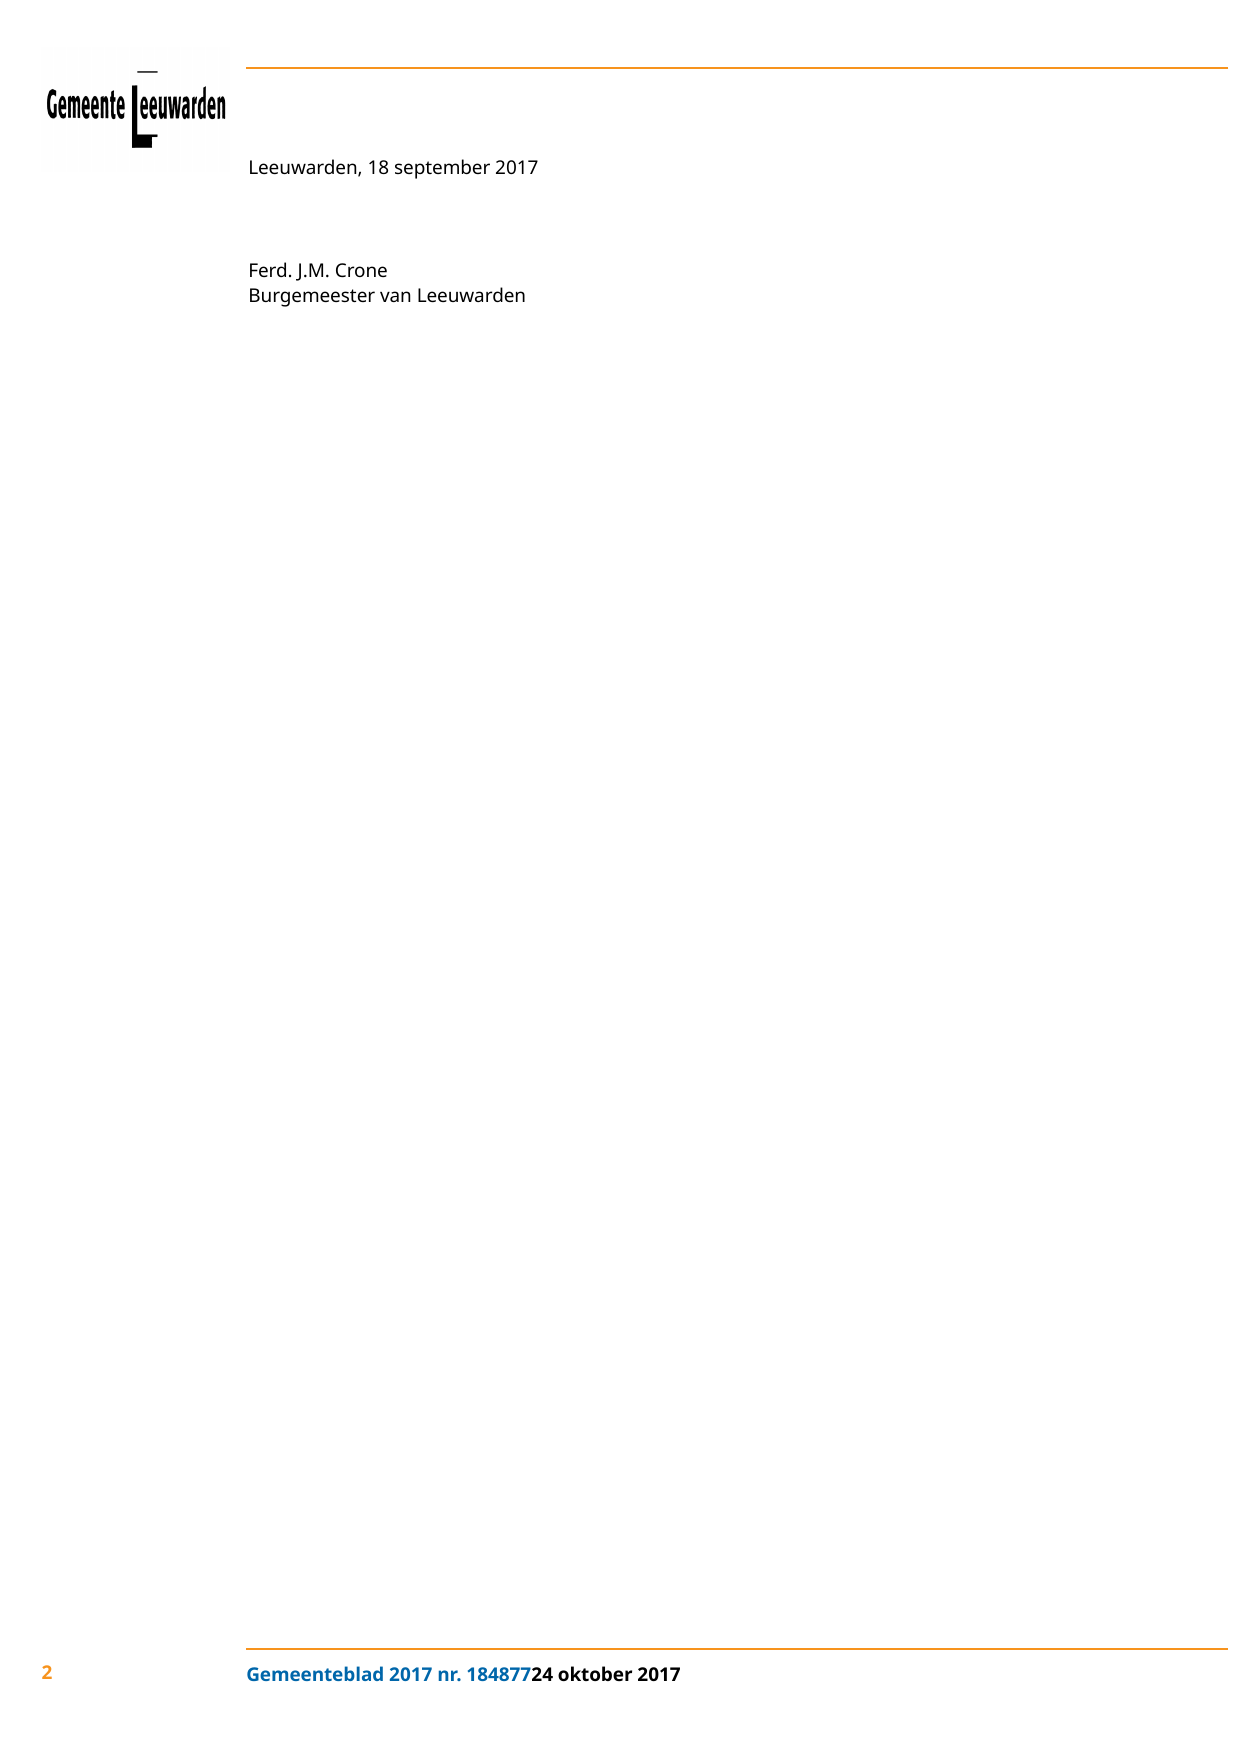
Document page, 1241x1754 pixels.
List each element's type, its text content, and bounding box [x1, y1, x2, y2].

text Ferd. J.M. Crone [248, 257, 1152, 283]
text Leeuwarden, 18 september 2017 [248, 154, 1152, 180]
text Burgemeester van Leeuwarden [248, 283, 1152, 308]
picture [41, 47, 231, 172]
